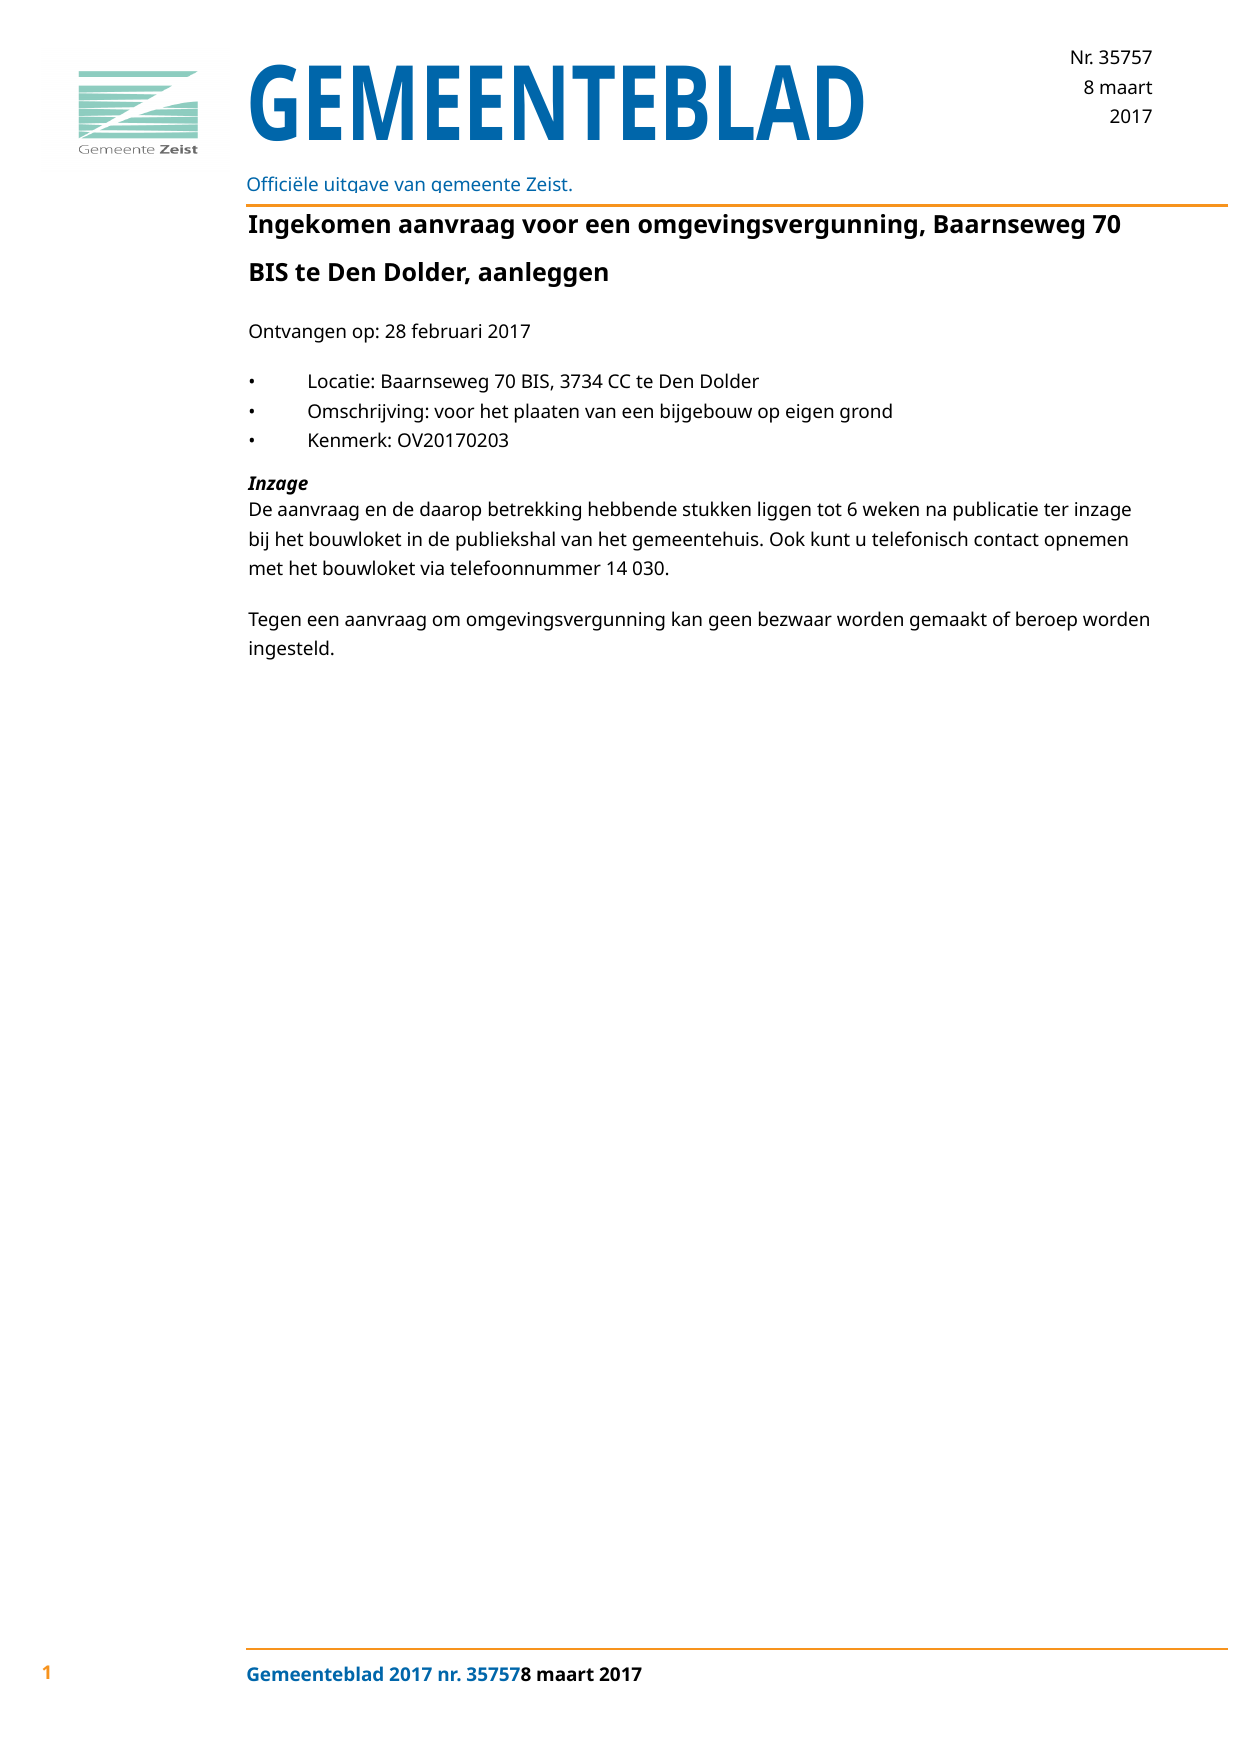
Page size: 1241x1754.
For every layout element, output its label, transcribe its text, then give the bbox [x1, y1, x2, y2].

text Tegen een aanvraag om omgevingsvergunning kan geen bezwaar worden gemaakt of beroep worden ingesteld. [248, 606, 1152, 661]
text Ingekomen aanvraag voor een omgevingsvergunning, Baarnseweg 70 BIS te Den Dolder, aanleggen [248, 207, 1152, 288]
text Ontvangen op: 28 februari 2017 [248, 318, 1152, 344]
list Omschrijving: voor het plaaten van een bijgebouw op eigen grond [248, 398, 1152, 424]
picture [41, 47, 231, 172]
text Inzage [248, 471, 1152, 496]
list Kenmerk: OV20170203 [248, 427, 1152, 453]
list Locatie: Baarnseweg 70 BIS, 3734 CC te Den Dolder [248, 368, 1152, 394]
text De aanvraag en de daarop betrekking hebbende stukken liggen tot 6 weken na publicatie ter inzage bij het bouwloket in de publiekshal van het gemeentehuis. Ook kunt u telefonisch contact opnemen met het bouwloket via telefoonnummer 14 030. [248, 496, 1152, 581]
